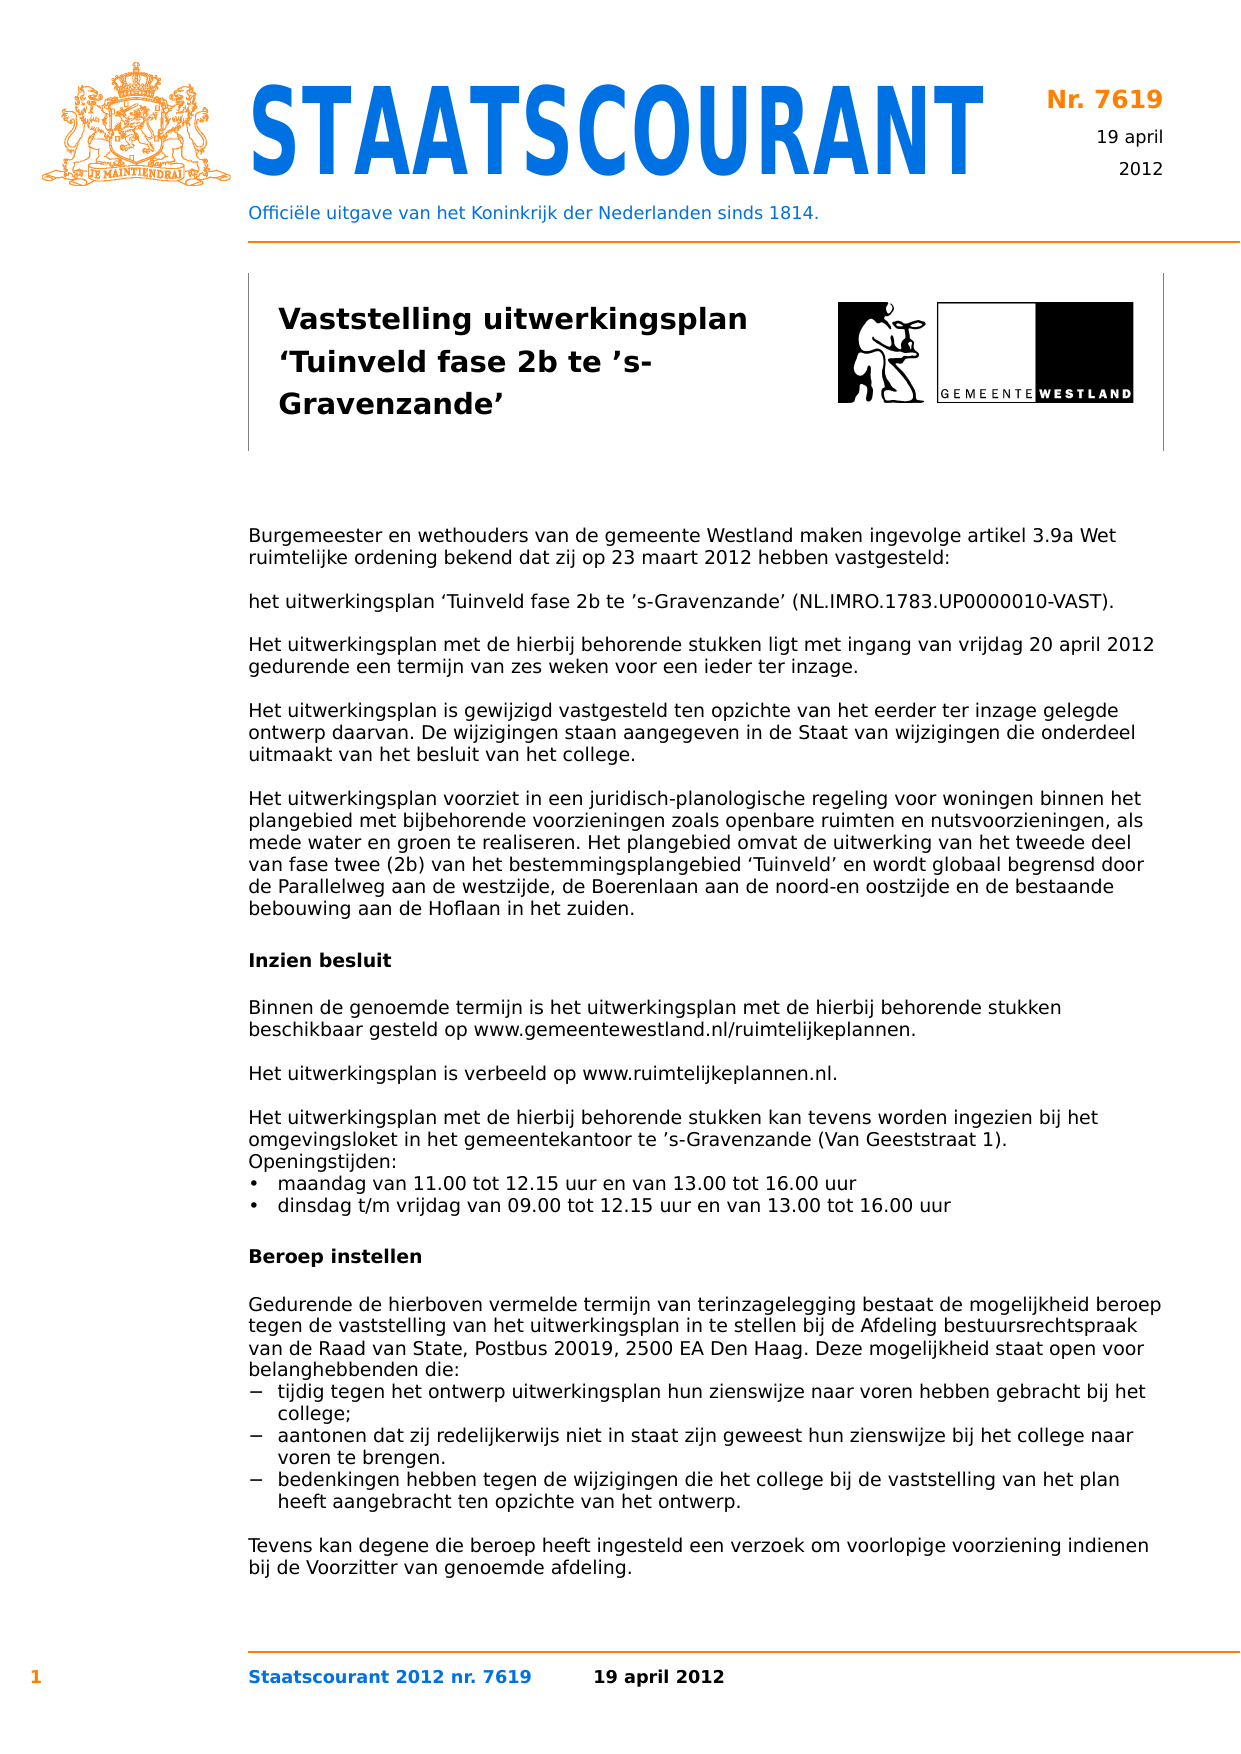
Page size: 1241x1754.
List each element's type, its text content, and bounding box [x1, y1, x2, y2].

subtitle Beroep instellen [248, 1246, 1163, 1268]
text Burgemeester en wethouders van de gemeente Westland maken ingevolge artikel 3.9a Wet ruimtelijke ordening bekend dat zij op 23 maart 2012 hebben vastgesteld: [248, 525, 1163, 569]
subtitle Vaststelling uitwerkingsplan ‘Tuinveld fase 2b te ’s-Gravenzande’ [249, 273, 1163, 451]
text het uitwerkingsplan ‘Tuinveld fase 2b te ’s-Gravenzande’ (NL.IMRO.1783.UP0000010-VAST). [248, 591, 1163, 612]
picture [41, 62, 231, 186]
table_cell 2012 [998, 153, 1240, 203]
text Het uitwerkingsplan voorziet in een juridisch-planologische regeling voor woningen binnen het plangebied met bijbehorende voorzieningen zoals openbare ruimten en nutsvoorzieningen, als mede water en groen te realiseren. Het plangebied omvat de uitwerking van het tweede deel van fase twee (2b) van het bestemmingsplangebied ‘Tuinveld’ en wordt globaal begrensd door de Parallelweg aan de westzijde, de Boerenlaan aan de noord-en oostzijde en de bestaande bebouwing aan de Hoflaan in het zuiden. [248, 788, 1163, 920]
text Het uitwerkingsplan is verbeeld op www.ruimtelijkeplannen.nl. [248, 1063, 1163, 1085]
text Tevens kan degene die beroep heeft ingesteld een verzoek om voorlopige voorziening indienen bij de Voorzitter van genoemde afdeling. [248, 1535, 1163, 1579]
text − bedenkingen hebben tegen de wijzigingen die het college bij de vaststelling van het plan heeft aangebracht ten opzichte van het ontwerp. [248, 1469, 1163, 1513]
table_cell Officiële uitgave van het Koninkrijk der Nederlanden sinds 1814. [248, 203, 1240, 241]
table_header [25, 62, 248, 241]
text Het uitwerkingsplan met de hierbij behorende stukken kan tevens worden ingezien bij het omgevingsloket in het gemeentekantoor te ’s-Gravenzande (Van Geeststraat 1). [248, 1107, 1163, 1151]
table_header Nr. 7619 [998, 62, 1240, 121]
text Gedurende de hierboven vermelde termijn van terinzagelegging bestaat de mogelijkheid beroep tegen de vaststelling van het uitwerkingsplan in te stellen bij de Afdeling bestuursrechtspraak van de Raad van State, Postbus 20019, 2500 EA Den Haag. Deze mogelijkheid staat open voor belanghebbenden die: [248, 1293, 1163, 1381]
text Het uitwerkingsplan is gewijzigd vastgesteld ten opzichte van het eerder ter inzage gelegde ontwerp daarvan. De wijzigingen staan aangegeven in de Staat van wijzigingen die onderdeel uitmaakt van het besluit van het college. [248, 700, 1163, 766]
table_cell 19 april [998, 121, 1240, 153]
text − aantonen dat zij redelijkerwijs niet in staat zijn geweest hun zienswijze bij het college naar voren te brengen. [248, 1425, 1163, 1469]
picture [838, 302, 1134, 403]
text − tijdig tegen het ontwerp uitwerkingsplan hun zienswijze naar voren hebben gebracht bij het college; [248, 1381, 1163, 1425]
text • maandag van 11.00 tot 12.15 uur en van 13.00 tot 16.00 uur [248, 1172, 1163, 1194]
text • dinsdag t/m vrijdag van 09.00 tot 12.15 uur en van 13.00 tot 16.00 uur [248, 1194, 1163, 1216]
table_header STAATSCOURANT [248, 62, 998, 203]
text Binnen de genoemde termijn is het uitwerkingsplan met de hierbij behorende stukken beschikbaar gesteld op www.gemeentewestland.nl/ruimtelijkeplannen. [248, 997, 1163, 1041]
text Het uitwerkingsplan met de hierbij behorende stukken ligt met ingang van vrijdag 20 april 2012 gedurende een termijn van zes weken voor een ieder ter inzage. [248, 634, 1163, 678]
subtitle Inzien besluit [248, 950, 1163, 972]
text Openingstijden: [248, 1151, 1163, 1172]
